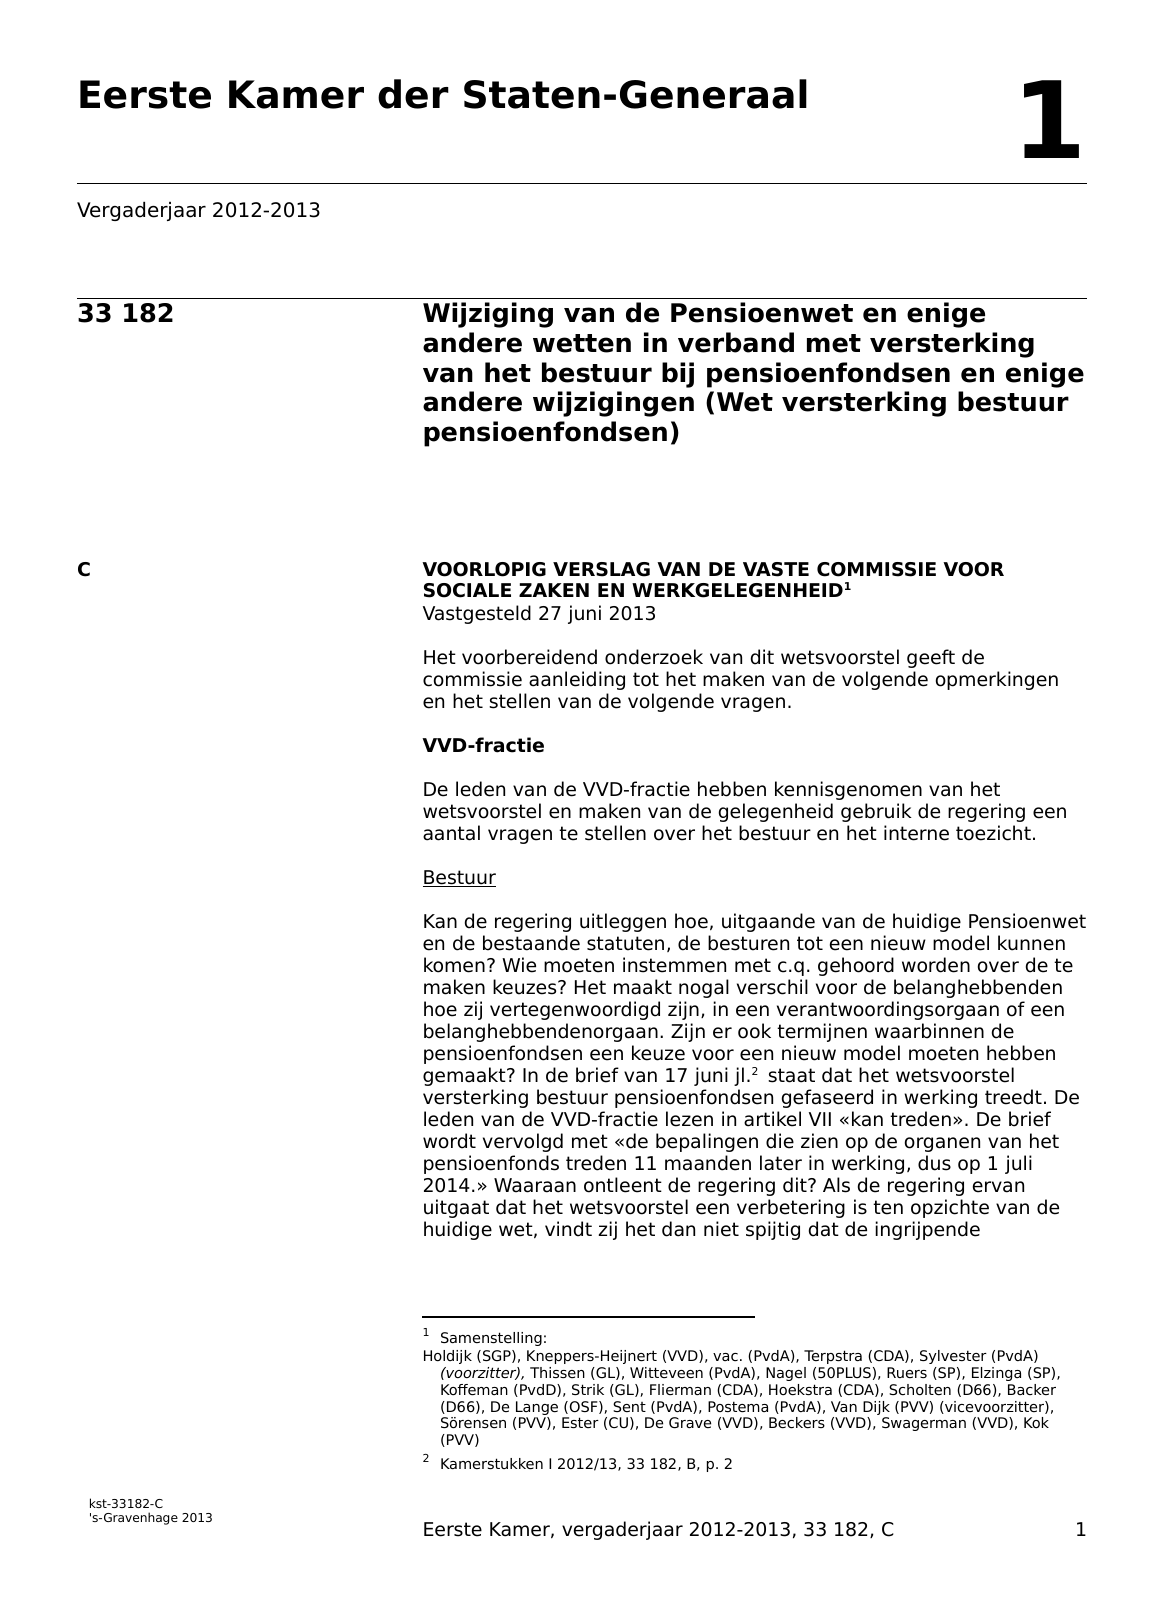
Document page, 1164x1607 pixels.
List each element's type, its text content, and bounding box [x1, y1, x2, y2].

table_header 1 [886, 59, 1087, 183]
text 's-Gravenhage 2013 [88, 1511, 323, 1525]
text De leden van de VVD-fractie hebben kennisgenomen van het wetsvoorstel en maken van de gelegenheid gebruik de regering een aantal vragen te stellen over het bestuur en het interne toezicht. [422, 779, 1087, 845]
subtitle 33 182 Wijziging van de Pensioenwet en enige andere wetten in verband met versterking van het bestuur bij pensioenfondsen en enige andere wijzigingen (Wet versterking bestuur pensioenfondsen) [77, 299, 1087, 447]
text Samenstelling: [422, 1326, 1087, 1348]
subtitle Bestuur [422, 867, 1087, 889]
text Kamerstukken I 2012/13, 33 182, B, p. 2 [422, 1452, 1087, 1474]
subtitle VVD-fractie [422, 735, 1087, 757]
table_cell Vergaderjaar 2012-2013 [77, 184, 1087, 298]
text kst-33182-C [88, 1497, 323, 1511]
text Kan de regering uitleggen hoe, uitgaande van de huidige Pensioenwet en de bestaande statuten, de besturen tot een nieuw model kunnen komen? Wie moeten instemmen met c.q. gehoord worden over de te maken keuzes? Het maakt nogal verschil voor de belanghebbenden hoe zij vertegenwoordigd zijn, in een verantwoordingsorgaan of een belanghebbendenorgaan. Zijn er ook termijnen waarbinnen de pensioenfondsen een keuze voor een nieuw model moeten hebben gemaakt? In de brief van 17 juni jl. staat dat het wetsvoorstel versterking bestuur pensioenfondsen gefaseerd in werking treedt. De leden van de VVD-fractie lezen in artikel VII «kan treden». De brief wordt vervolgd met «de bepalingen die zien op de organen van het pensioenfonds treden 11 maanden later in werking, dus op 1 juli 2014.» Waaraan ontleent de regering dit? Als de regering ervan uitgaat dat het wetsvoorstel een verbetering is ten opzichte van de huidige wet, vindt zij het dan niet spijtig dat de ingrijpende [422, 911, 1087, 1241]
subtitle C VOORLOPIG VERSLAG VAN DE VASTE COMMISSIE VOOR SOCIALE ZAKEN EN WERKGELEGENHEID [77, 558, 1087, 602]
table_header Eerste Kamer der Staten-Generaal [77, 59, 886, 183]
text Holdijk (SGP), Kneppers-Heijnert (VVD), vac. (PvdA), Terpstra (CDA), Sylvester (PvdA) (voorzitter), Thissen (GL), Witteveen (PvdA), Nagel (50PLUS), Ruers (SP), Elzinga (SP), Koffeman (PvdD), Strik (GL), Flierman (CDA), Hoekstra (CDA), Scholten (D66), Backer (D66), De Lange (OSF), Sent (PvdA), Postema (PvdA), Van Dijk (PVV) (vicevoorzitter), Sörensen (PVV), Ester (CU), De Grave (VVD), Beckers (VVD), Swagerman (VVD), Kok (PVV) [422, 1348, 1087, 1449]
text Het voorbereidend onderzoek van dit wetsvoorstel geeft de commissie aanleiding tot het maken van de volgende opmerkingen en het stellen van de volgende vragen. [422, 647, 1087, 712]
text Vastgesteld 27 juni 2013 [422, 602, 1087, 624]
